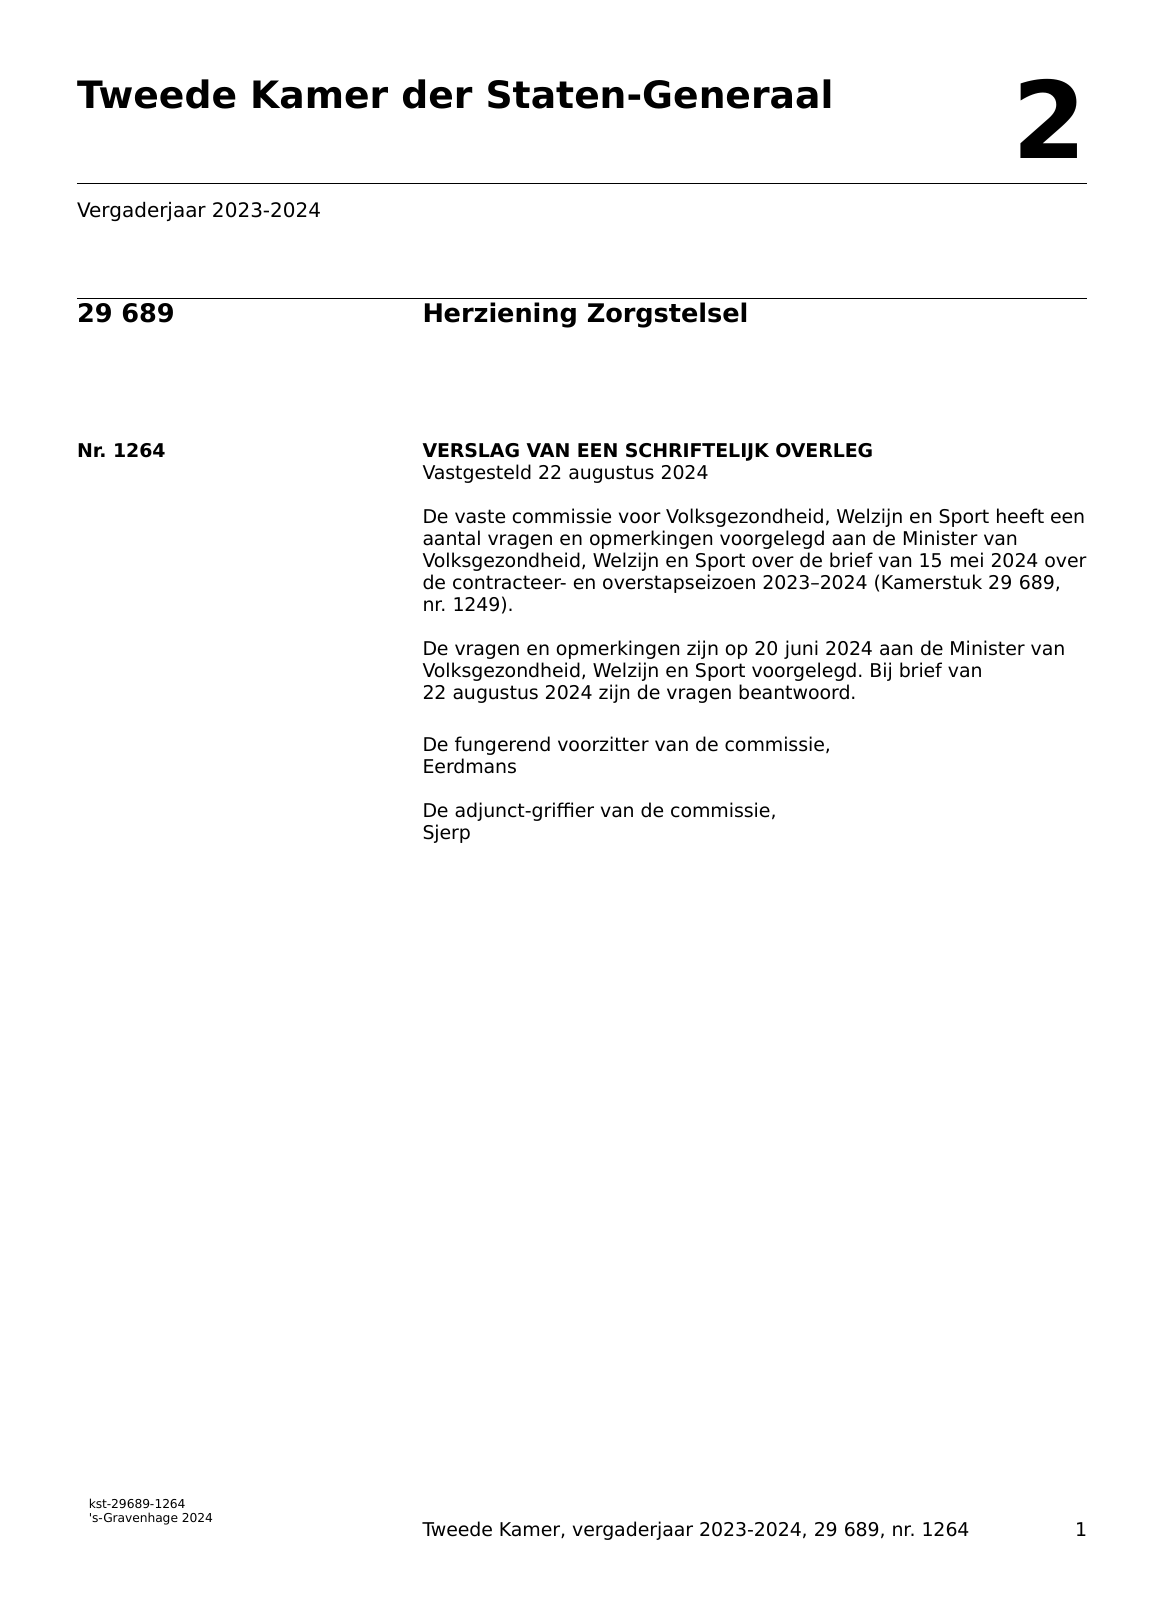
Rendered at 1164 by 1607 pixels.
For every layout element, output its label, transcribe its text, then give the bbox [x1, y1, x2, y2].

text Vastgesteld 22 augustus 2024 [422, 462, 1087, 484]
table_cell Vergaderjaar 2023-2024 [77, 184, 1087, 298]
text De fungerend voorzitter van de commissie, Eerdmans [422, 734, 1087, 778]
subtitle Nr. 1264 VERSLAG VAN EEN SCHRIFTELIJK OVERLEG [77, 440, 1087, 462]
table_header 2 [886, 59, 1087, 183]
text De vragen en opmerkingen zijn op 20 juni 2024 aan de Minister van Volksgezondheid, Welzijn en Sport voorgelegd. Bij brief van 22 augustus 2024 zijn de vragen beantwoord. [422, 638, 1087, 704]
text kst-29689-1264 [88, 1497, 323, 1511]
text 's-Gravenhage 2024 [88, 1511, 323, 1525]
table_header Tweede Kamer der Staten-Generaal [77, 59, 886, 183]
subtitle 29 689 Herziening Zorgstelsel [77, 299, 1087, 329]
text De adjunct-griffier van de commissie, Sjerp [422, 800, 1087, 844]
text De vaste commissie voor Volksgezondheid, Welzijn en Sport heeft een aantal vragen en opmerkingen voorgelegd aan de Minister van Volksgezondheid, Welzijn en Sport over de brief van 15 mei 2024 over de contracteer- en overstapseizoen 2023–2024 (Kamerstuk 29 689, nr. 1249). [422, 506, 1087, 616]
